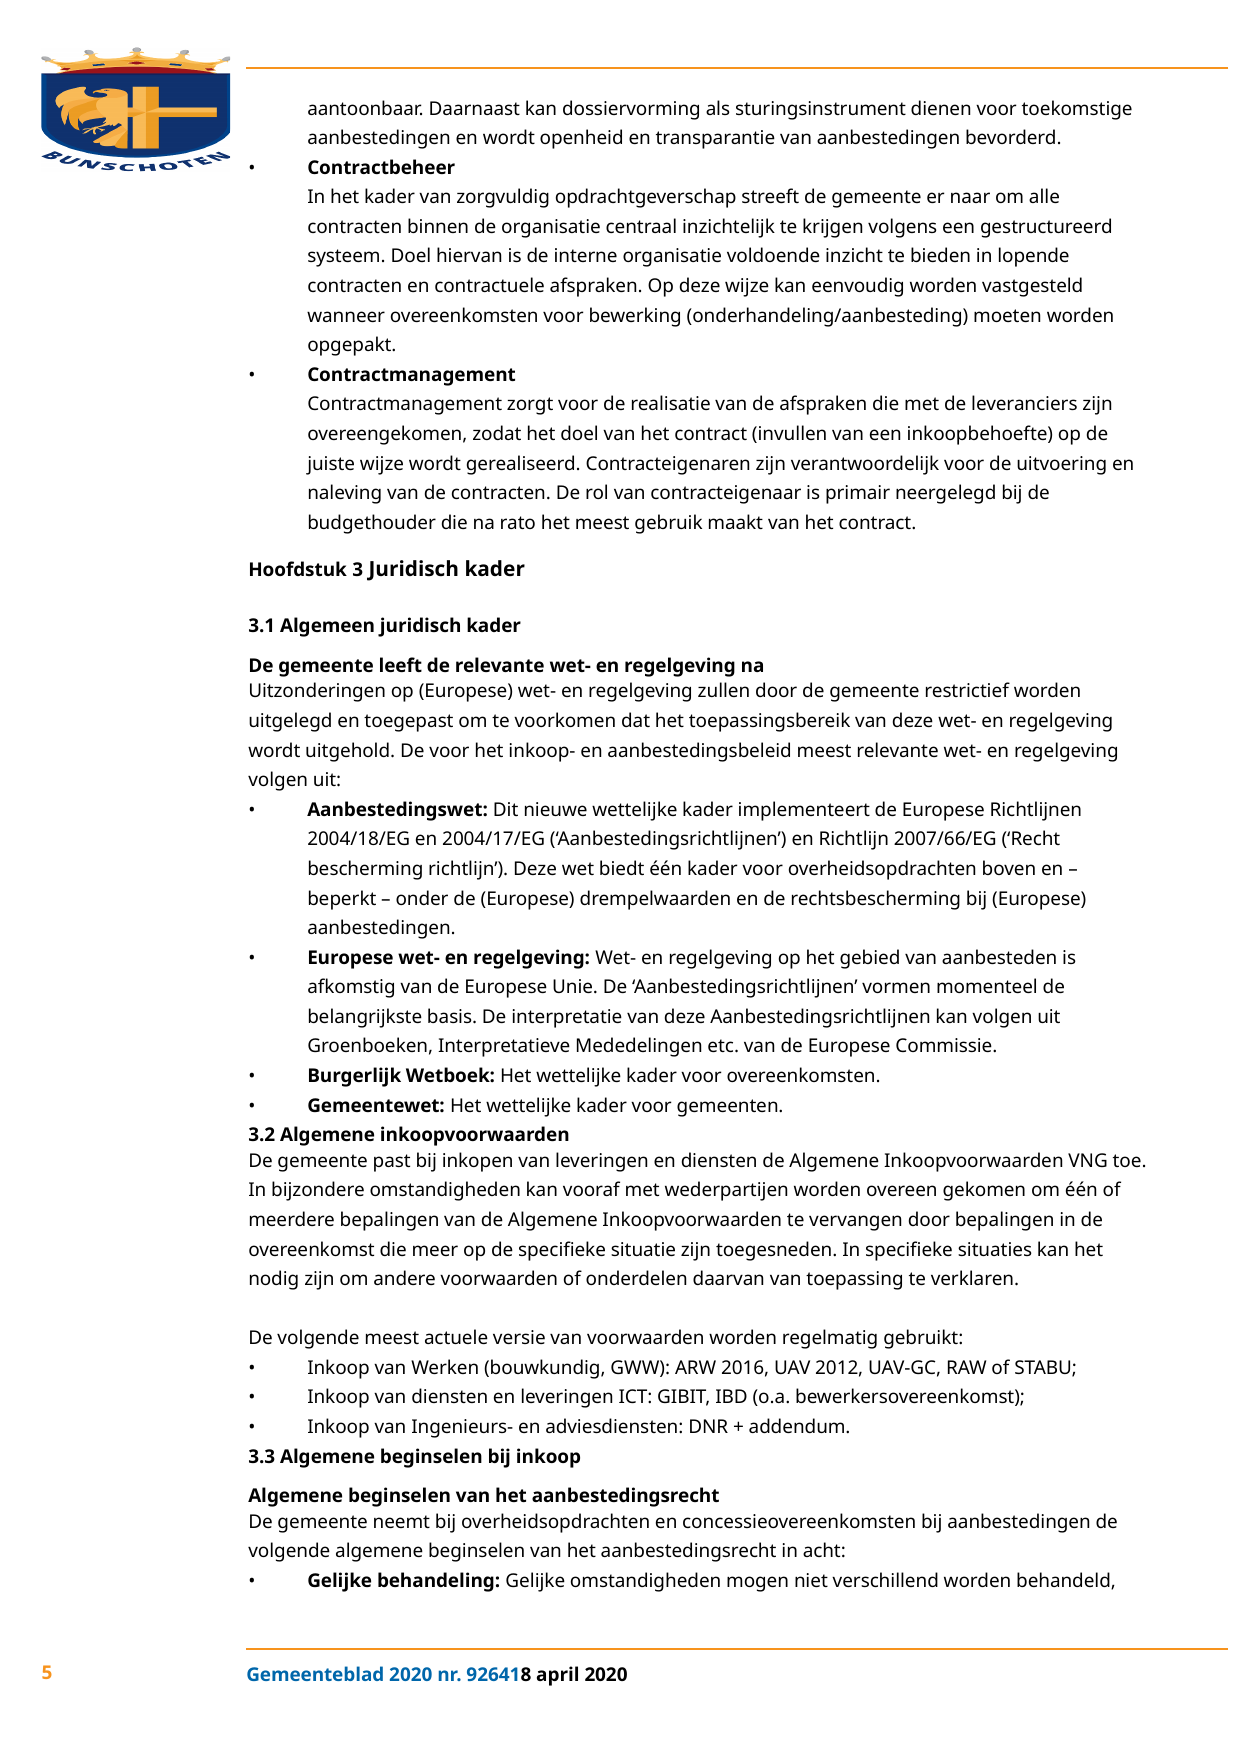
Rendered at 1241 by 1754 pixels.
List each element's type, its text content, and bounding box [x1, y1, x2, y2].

text Hoofdstuk 3 Juridisch kader [248, 554, 1152, 583]
list Contractbeheer [248, 154, 1152, 180]
list aantoonbaar. Daarnaast kan dossiervorming als sturingsinstrument dienen voor toekomstige aanbestedingen en wordt openheid en transparantie van aanbestedingen bevorderd. [248, 95, 1152, 150]
list In het kader van zorgvuldig opdrachtgeverschap streeft de gemeente er naar om alle contracten binnen de organisatie centraal inzichtelijk te krijgen volgens een gestructureerd systeem. Doel hiervan is de interne organisatie voldoende inzicht te bieden in lopende contracten en contractuele afspraken. Op deze wijze kan eenvoudig worden vastgesteld wanneer overeenkomsten voor bewerking (onderhandeling/aanbesteding) moeten worden opgepakt. [248, 183, 1152, 357]
list Burgerlijk Wetboek: Het wettelijke kader voor overeenkomsten. [248, 1062, 1152, 1088]
list Inkoop van Ingenieurs- en adviesdiensten: DNR + addendum. [248, 1413, 1152, 1439]
text De gemeente neemt bij overheidsopdrachten en concessieovereenkomsten bij aanbestedingen de volgende algemene beginselen van het aanbestedingsrecht in acht: [248, 1508, 1152, 1563]
list Aanbestedingswet: Dit nieuwe wettelijke kader implementeert de Europese Richtlijnen 2004/18/EG en 2004/17/EG (‘Aanbestedingsrichtlijnen’) en Richtlijn 2007/66/EG (‘Recht bescherming richtlijn’). Deze wet biedt één kader voor overheidsopdrachten boven en – beperkt – onder de (Europese) drempelwaarden en de rechtsbescherming bij (Europese) aanbestedingen. [248, 796, 1152, 940]
list Contractmanagement [248, 361, 1152, 387]
text 3.2 Algemene inkoopvoorwaarden [248, 1121, 1152, 1147]
text De gemeente leeft de relevante wet- en regelgeving na [248, 652, 1152, 678]
text Algemene beginselen van het aanbestedingsrecht [248, 1482, 1152, 1508]
list Gemeentewet: Het wettelijke kader voor gemeenten. [248, 1092, 1152, 1117]
text 3.1 Algemeen juridisch kader [248, 613, 1152, 638]
text Uitzonderingen op (Europese) wet- en regelgeving zullen door de gemeente restrictief worden uitgelegd en toegepast om te voorkomen dat het toepassingsbereik van deze wet- en regelgeving wordt uitgehold. De voor het inkoop- en aanbestedingsbeleid meest relevante wet- en regelgeving volgen uit: [248, 678, 1152, 792]
picture [41, 47, 231, 172]
text De volgende meest actuele versie van voorwaarden worden regelmatig gebruikt: [248, 1324, 1152, 1350]
text 3.3 Algemene beginselen bij inkoop [248, 1443, 1152, 1469]
list Contractmanagement zorgt voor de realisatie van de afspraken die met de leveranciers zijn overeengekomen, zodat het doel van het contract (invullen van een inkoopbehoefte) op de juiste wijze wordt gerealiseerd. Contracteigenaren zijn verantwoordelijk voor de uitvoering en naleving van de contracten. De rol van contracteigenaar is primair neergelegd bij de budgethouder die na rato het meest gebruik maakt van het contract. [248, 391, 1152, 535]
list Inkoop van diensten en leveringen ICT: GIBIT, IBD (o.a. bewerkersovereenkomst); [248, 1384, 1152, 1409]
list Inkoop van Werken (bouwkundig, GWW): ARW 2016, UAV 2012, UAV-GC, RAW of STABU; [248, 1354, 1152, 1380]
list Gelijke behandeling: Gelijke omstandigheden mogen niet verschillend worden behandeld, [248, 1567, 1152, 1593]
text De gemeente past bij inkopen van leveringen en diensten de Algemene Inkoopvoorwaarden VNG toe. In bijzondere omstandigheden kan vooraf met wederpartijen worden overeen gekomen om één of meerdere bepalingen van de Algemene Inkoopvoorwaarden te vervangen door bepalingen in de overeenkomst die meer op de specifieke situatie zijn toegesneden. In specifieke situaties kan het nodig zijn om andere voorwaarden of onderdelen daarvan van toepassing te verklaren. [248, 1147, 1152, 1291]
list Europese wet- en regelgeving: Wet- en regelgeving op het gebied van aanbesteden is afkomstig van de Europese Unie. De ‘Aanbestedingsrichtlijnen’ vormen momenteel de belangrijkste basis. De interpretatie van deze Aanbestedingsrichtlijnen kan volgen uit Groenboeken, Interpretatieve Mededelingen etc. van de Europese Commissie. [248, 944, 1152, 1058]
